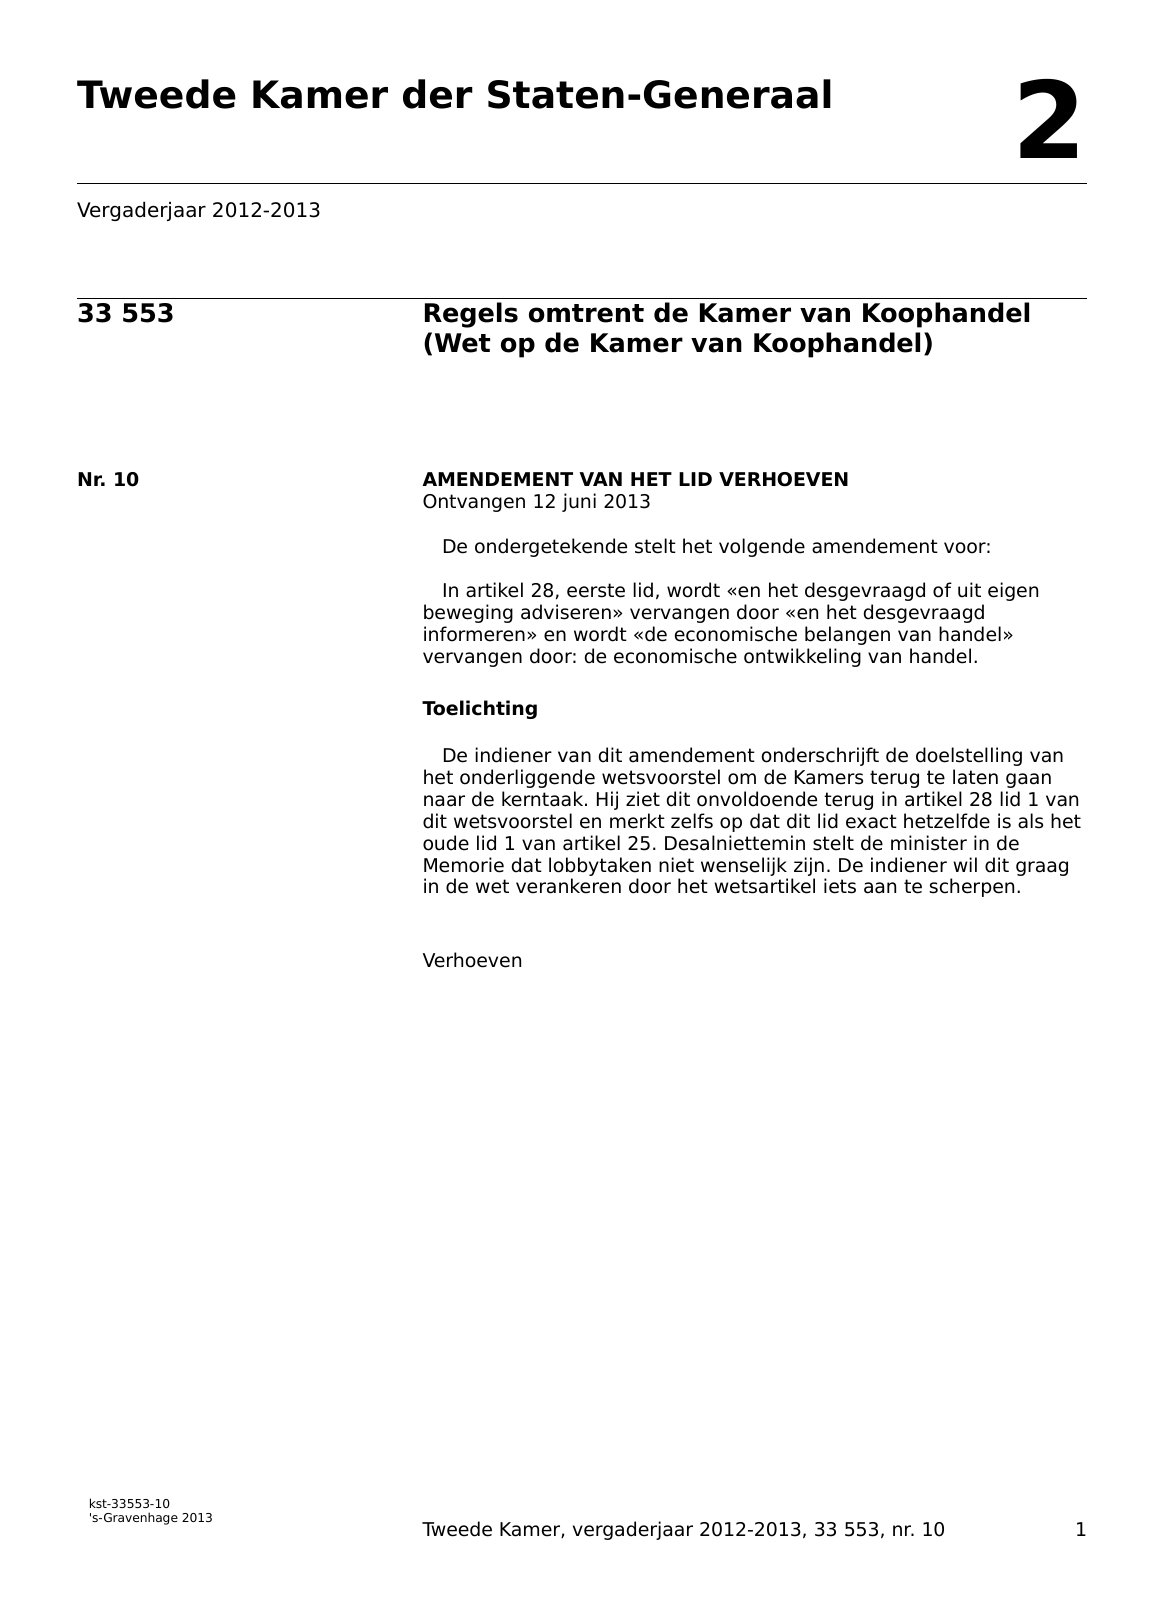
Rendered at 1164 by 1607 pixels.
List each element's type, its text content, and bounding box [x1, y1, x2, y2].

text De ondergetekende stelt het volgende amendement voor: [422, 536, 1087, 557]
table_header 2 [886, 59, 1087, 183]
text De indiener van dit amendement onderschrijft de doelstelling van het onderliggende wetsvoorstel om de Kamers terug te laten gaan naar de kerntaak. Hij ziet dit onvoldoende terug in artikel 28 lid 1 van dit wetsvoorstel en merkt zelfs op dat dit lid exact hetzelfde is als het oude lid 1 van artikel 25. Desalniettemin stelt de minister in de Memorie dat lobbytaken niet wenselijk zijn. De indiener wil dit graag in de wet verankeren door het wetsartikel iets aan te scherpen. [422, 744, 1087, 898]
text In artikel 28, eerste lid, wordt «en het desgevraagd of uit eigen beweging adviseren» vervangen door «en het desgevraagd informeren» en wordt «de economische belangen van handel» vervangen door: de economische ontwikkeling van handel. [422, 580, 1087, 668]
subtitle Nr. 10 AMENDEMENT VAN HET LID VERHOEVEN [77, 469, 1087, 491]
table_cell Vergaderjaar 2012-2013 [77, 184, 1087, 298]
subtitle Toelichting [422, 698, 1087, 719]
table_header Tweede Kamer der Staten-Generaal [77, 59, 886, 183]
text kst-33553-10 [88, 1497, 323, 1511]
text Ontvangen 12 juni 2013 [422, 491, 1087, 513]
text Verhoeven [422, 928, 1087, 972]
text 's-Gravenhage 2013 [88, 1511, 323, 1525]
subtitle 33 553 Regels omtrent de Kamer van Koophandel (Wet op de Kamer van Koophandel) [77, 299, 1087, 358]
